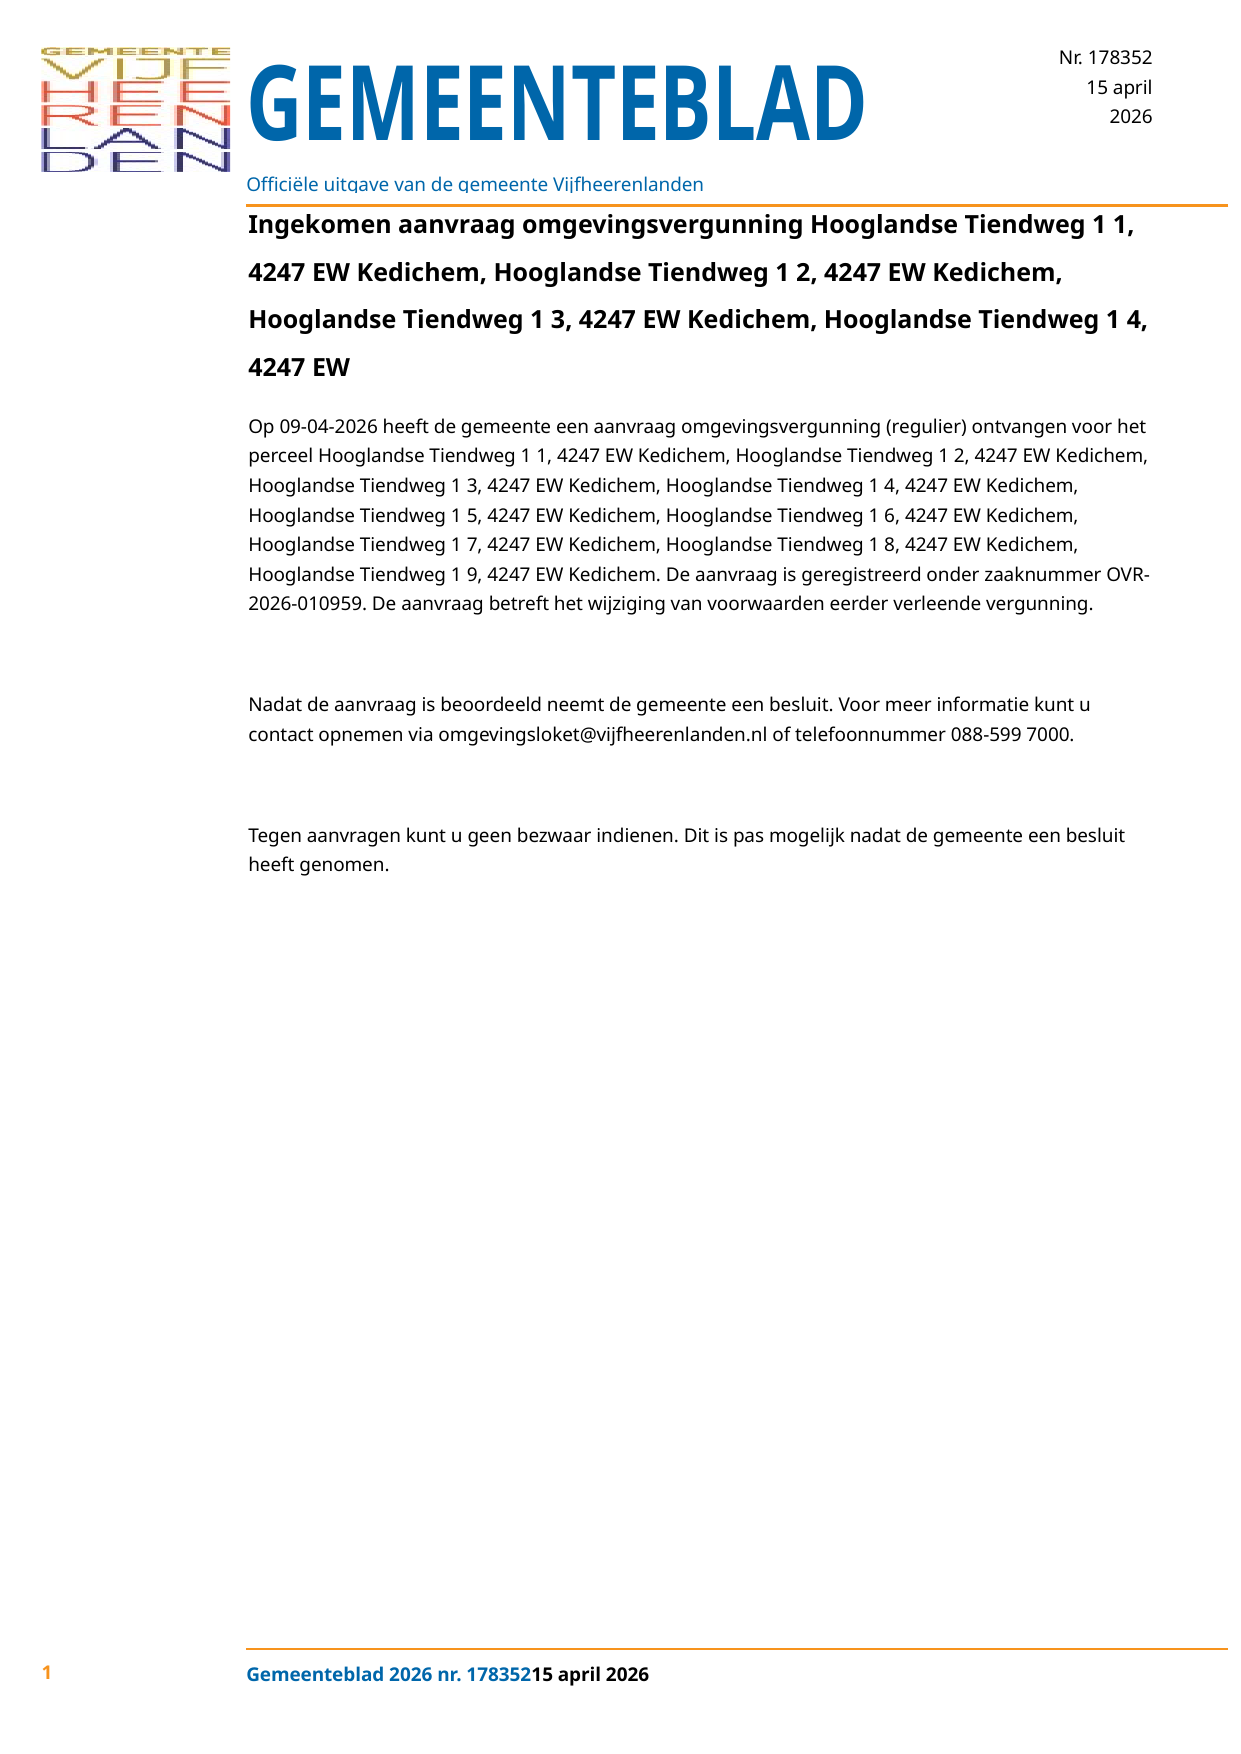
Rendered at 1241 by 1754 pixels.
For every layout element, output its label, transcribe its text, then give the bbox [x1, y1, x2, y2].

picture [41, 47, 231, 172]
text Nadat de aanvraag is beoordeeld neemt de gemeente een besluit. Voor meer informatie kunt u contact opnemen via omgevingsloket@vijfheerenlanden.nl of telefoonnummer 088-599 7000. [248, 691, 1152, 747]
text Op 09-04-2026 heeft de gemeente een aanvraag omgevingsvergunning (regulier) ontvangen voor het perceel Hooglandse Tiendweg 1 1, 4247 EW Kedichem, Hooglandse Tiendweg 1 2, 4247 EW Kedichem, Hooglandse Tiendweg 1 3, 4247 EW Kedichem, Hooglandse Tiendweg 1 4, 4247 EW Kedichem, Hooglandse Tiendweg 1 5, 4247 EW Kedichem, Hooglandse Tiendweg 1 6, 4247 EW Kedichem, Hooglandse Tiendweg 1 7, 4247 EW Kedichem, Hooglandse Tiendweg 1 8, 4247 EW Kedichem, Hooglandse Tiendweg 1 9, 4247 EW Kedichem. De aanvraag is geregistreerd onder zaaknummer OVR-2026-010959. De aanvraag betreft het wijziging van voorwaarden eerder verleende vergunning. [248, 413, 1152, 616]
text Tegen aanvragen kunt u geen bezwaar indienen. Dit is pas mogelijk nadat de gemeente een besluit heeft genomen. [248, 822, 1152, 877]
text Ingekomen aanvraag omgevingsvergunning Hooglandse Tiendweg 1 1, 4247 EW Kedichem, Hooglandse Tiendweg 1 2, 4247 EW Kedichem, Hooglandse Tiendweg 1 3, 4247 EW Kedichem, Hooglandse Tiendweg 1 4, 4247 EW [248, 207, 1152, 384]
